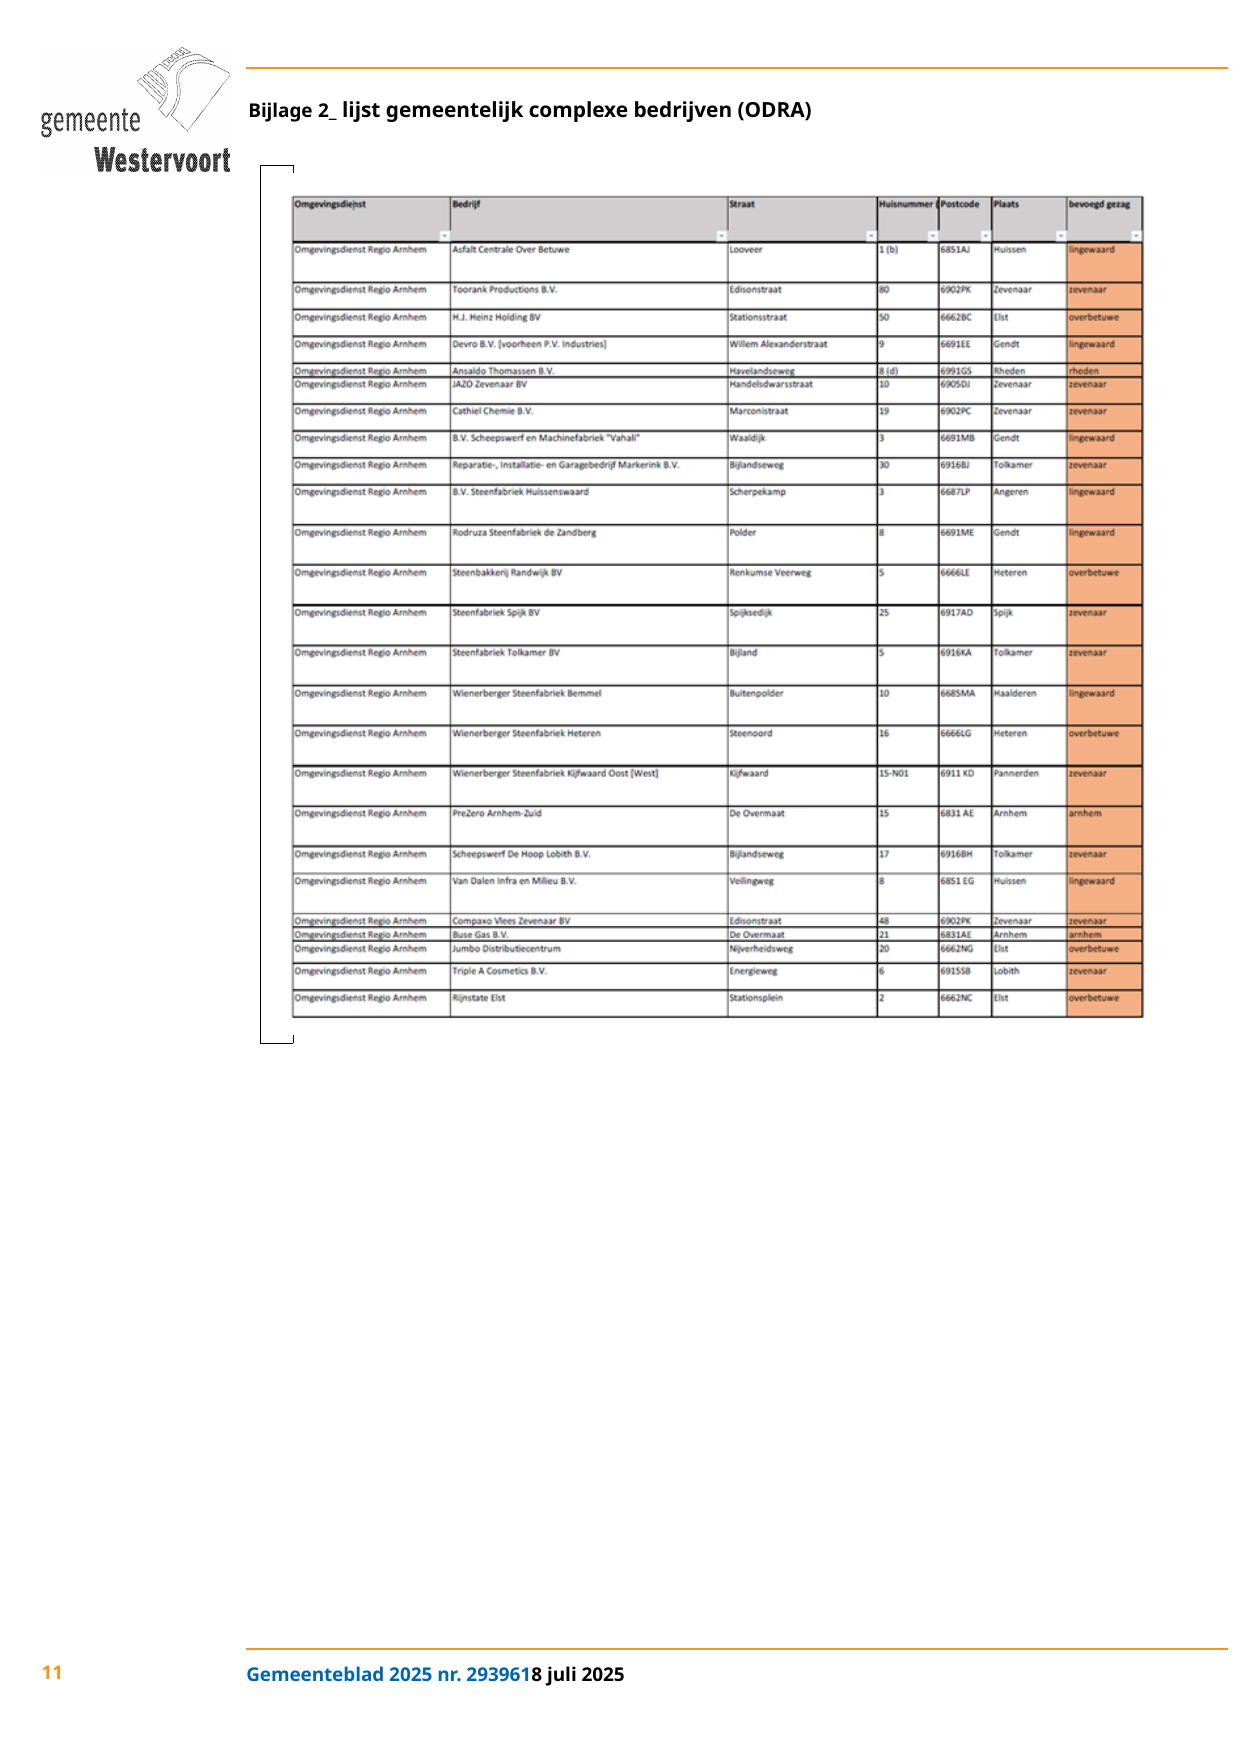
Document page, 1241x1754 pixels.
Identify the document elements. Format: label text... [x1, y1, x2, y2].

text Bijlage 2_ lijst gemeentelijk complexe bedrijven (ODRA) [248, 95, 1152, 123]
picture [41, 47, 231, 172]
picture [268, 173, 1173, 1035]
